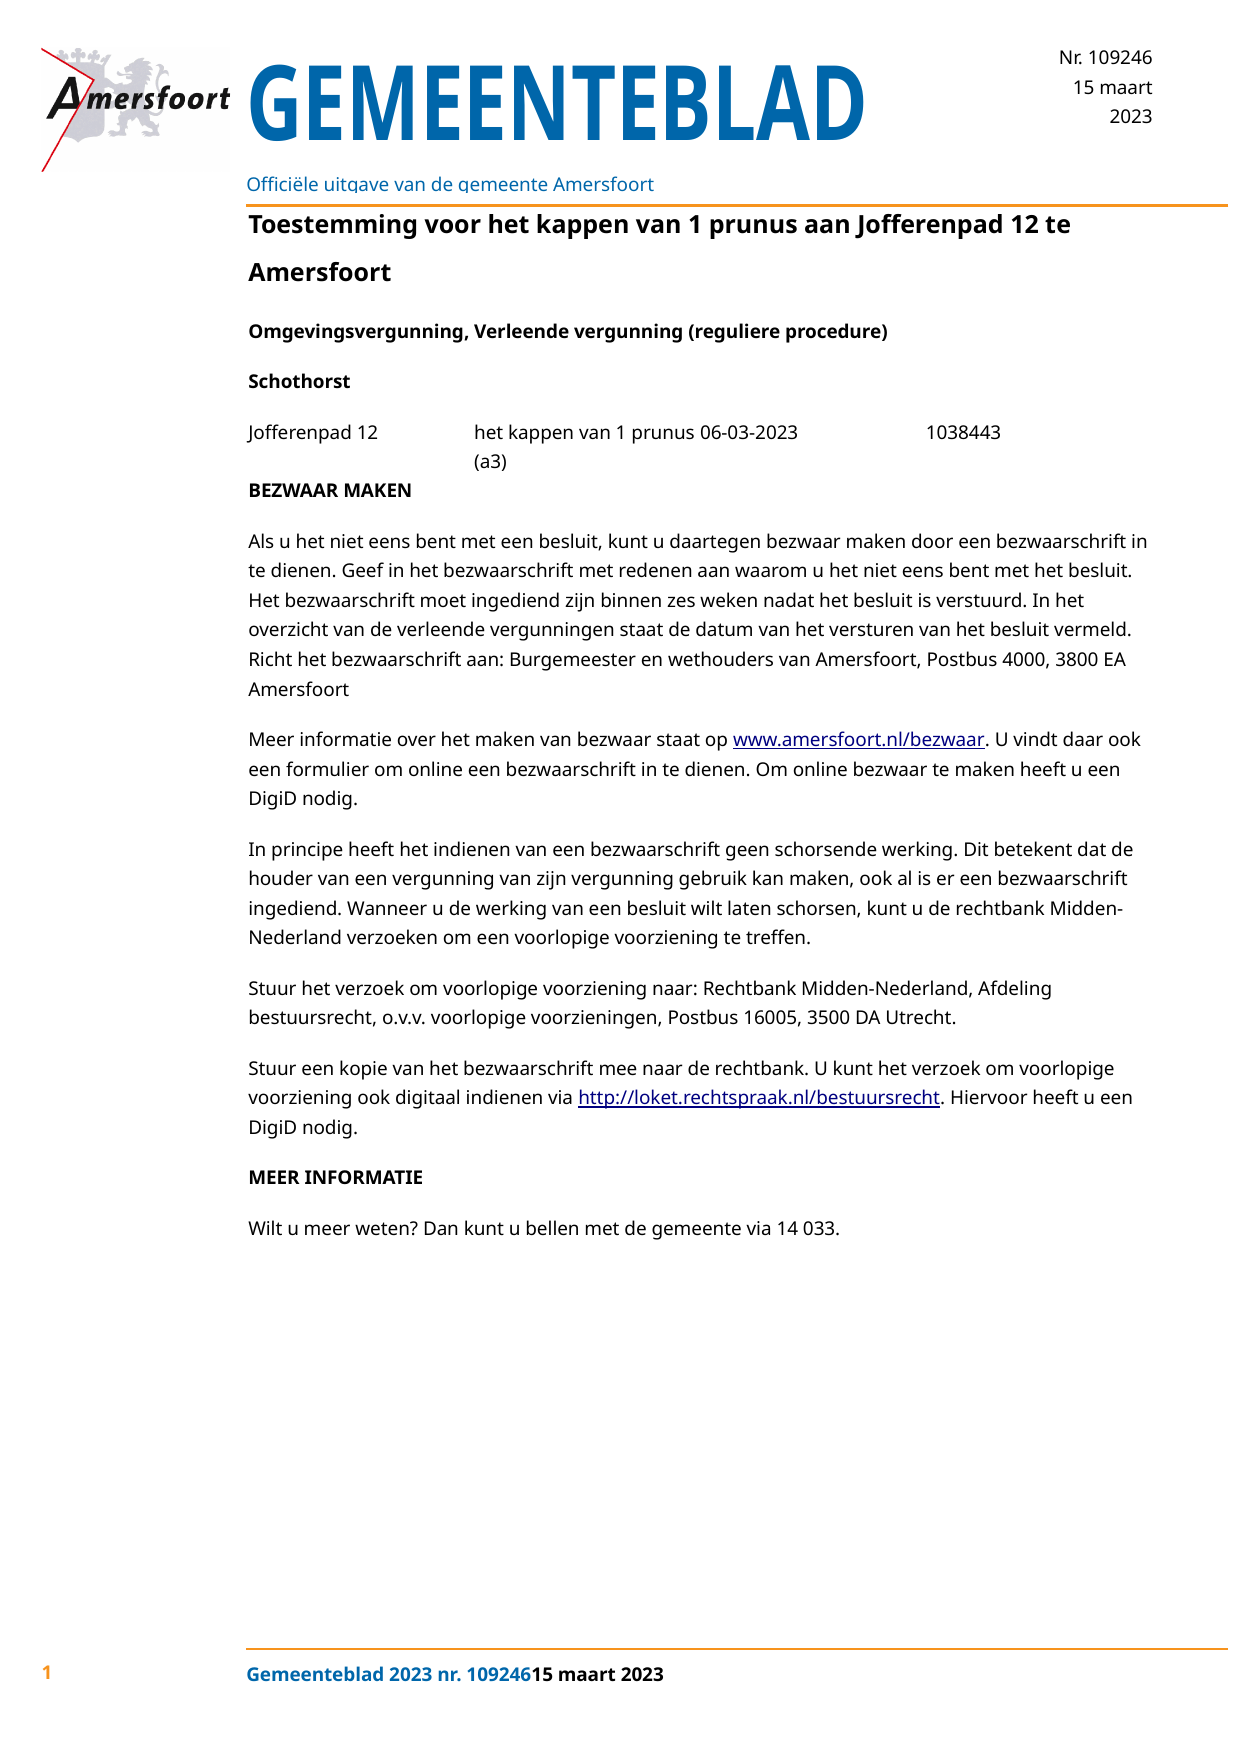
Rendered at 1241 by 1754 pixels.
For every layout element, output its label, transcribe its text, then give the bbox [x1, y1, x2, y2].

text Stuur een kopie van het bezwaarschrift mee naar de rechtbank. U kunt het verzoek om voorlopige voorziening ook digitaal indienen via http://loket.rechtspraak.nl/bestuursrecht. Hiervoor heeft u een DigiD nodig. [248, 1055, 1152, 1140]
text MEER INFORMATIE [248, 1164, 1152, 1190]
text Toestemming voor het kappen van 1 prunus aan Jofferenpad 12 te Amersfoort [248, 207, 1152, 288]
text Als u het niet eens bent met een besluit, kunt u daartegen bezwaar maken door een bezwaarschrift in te dienen. Geef in het bezwaarschrift met redenen aan waarom u het niet eens bent met het besluit. Het bezwaarschrift moet ingediend zijn binnen zes weken nadat het besluit is verstuurd. In het overzicht van de verleende vergunningen staat de datum van het versturen van het besluit vermeld. Richt het bezwaarschrift aan: Burgemeester en wethouders van Amersfoort, Postbus 4000, 3800 EA Amersfoort [248, 528, 1152, 701]
text Omgevingsvergunning, Verleende vergunning (reguliere procedure) [248, 318, 1152, 344]
text Meer informatie over het maken van bezwaar staat op www.amersfoort.nl/bezwaar. U vindt daar ook een formulier om online een bezwaarschrift in te dienen. Om online bezwaar te maken heeft u een DigiD nodig. [248, 726, 1152, 811]
table_header 06-03-2023 [700, 419, 926, 474]
table_header het kappen van 1 prunus (a3) [474, 419, 700, 474]
text Wilt u meer weten? Dan kunt u bellen met de gemeente via 14 033. [248, 1215, 1152, 1241]
text BEZWAAR MAKEN [248, 477, 1152, 503]
text In principe heeft het indienen van een bezwaarschrift geen schorsende werking. Dit betekent dat de houder van een vergunning van zijn vergunning gebruik kan maken, ook al is er een bezwaarschrift ingediend. Wanneer u de werking van een besluit wilt laten schorsen, kunt u de rechtbank Midden-Nederland verzoeken om een voorlopige voorziening te treffen. [248, 836, 1152, 950]
picture [41, 47, 231, 172]
text Schothorst [248, 368, 1152, 394]
text Stuur het verzoek om voorlopige voorziening naar: Rechtbank Midden-Nederland, Afdeling bestuursrecht, o.v.v. voorlopige voorzieningen, Postbus 16005, 3500 DA Utrecht. [248, 975, 1152, 1030]
table_header Jofferenpad 12 [248, 419, 474, 474]
table_header 1038443 [926, 419, 1152, 474]
